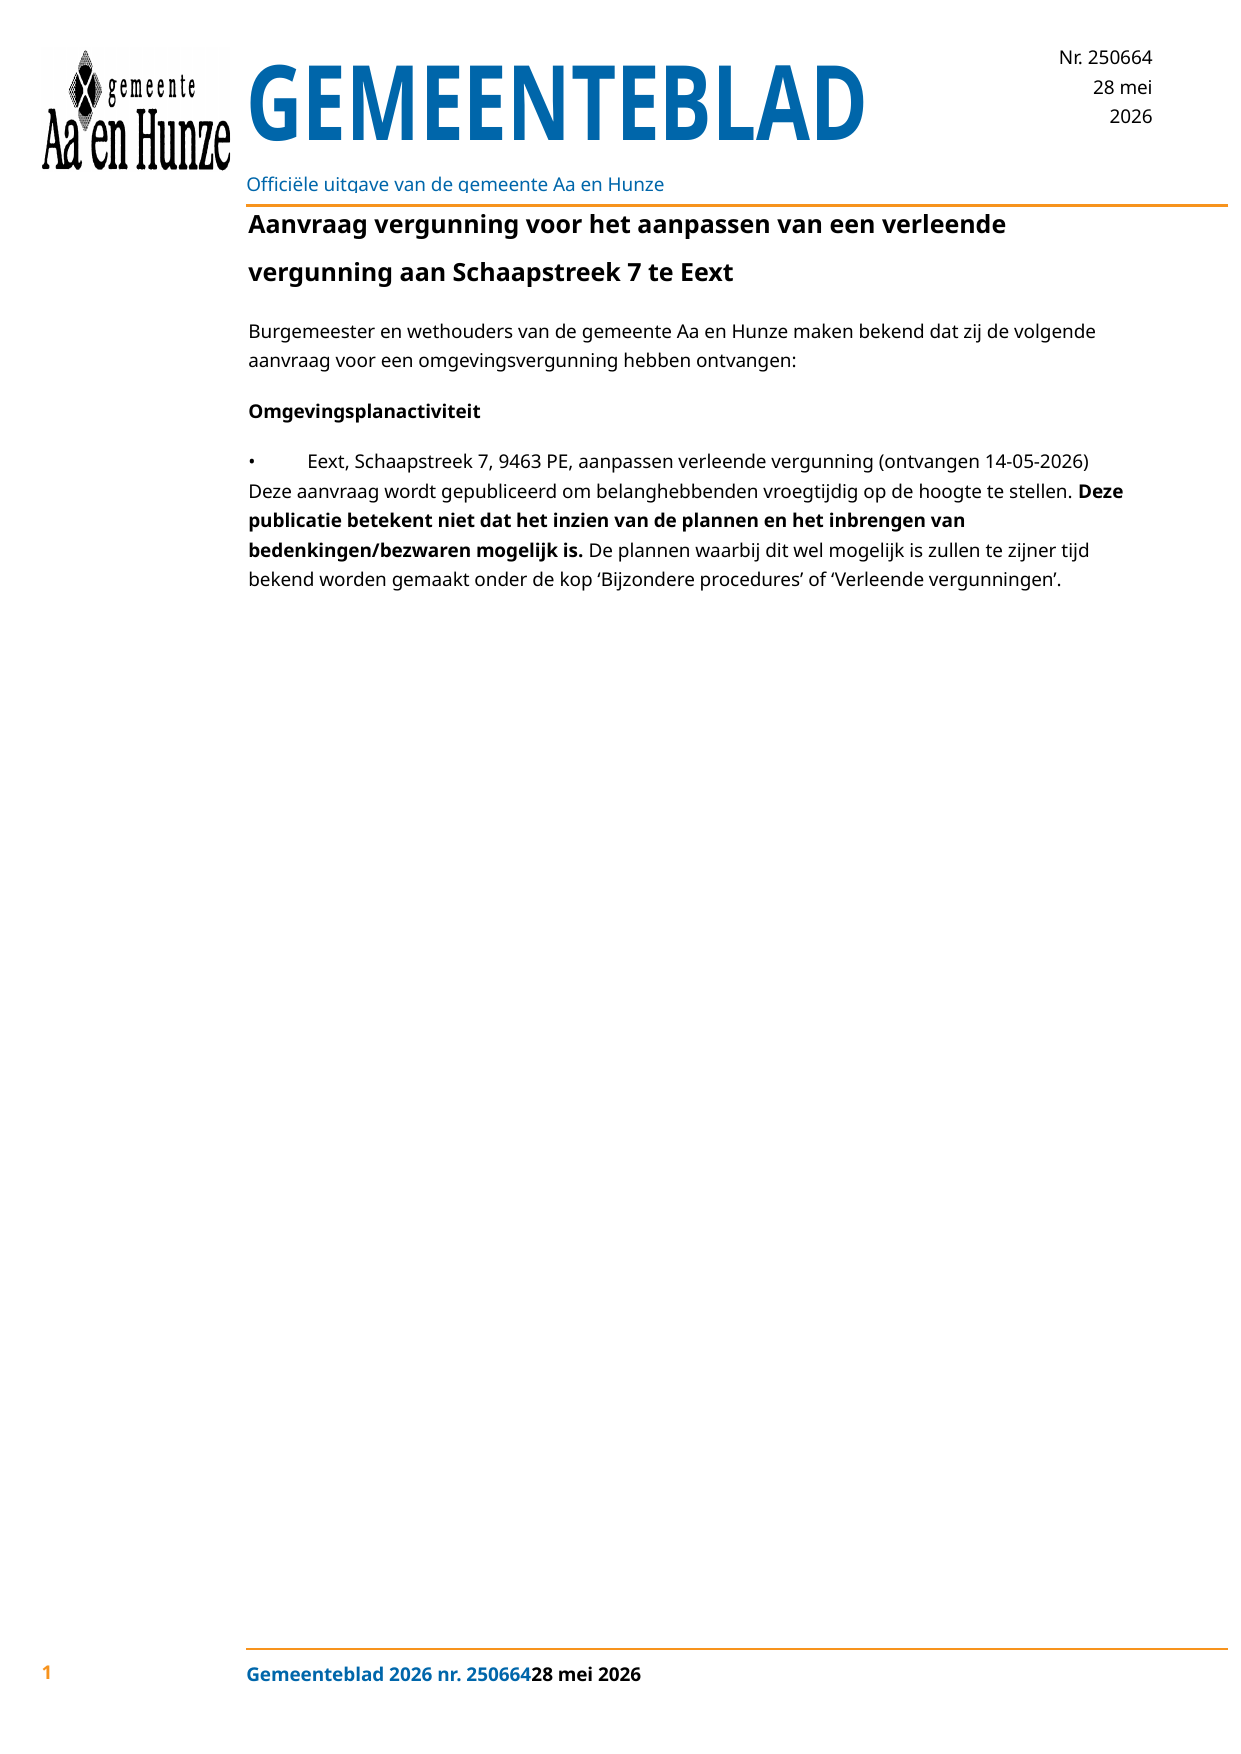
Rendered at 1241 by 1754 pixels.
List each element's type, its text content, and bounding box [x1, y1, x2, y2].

text Aanvraag vergunning voor het aanpassen van een verleende vergunning aan Schaapstreek 7 te Eext [248, 207, 1152, 288]
text Deze aanvraag wordt gepubliceerd om belanghebbenden vroegtijdig op de hoogte te stellen. Deze publicatie betekent niet dat het inzien van de plannen en het inbrengen van bedenkingen/bezwaren mogelijk is. De plannen waarbij dit wel mogelijk is zullen te zijner tijd bekend worden gemaakt onder de kop ‘Bijzondere procedures’ of ‘Verleende vergunningen’. [248, 478, 1152, 592]
picture [41, 47, 231, 172]
list Eext, Schaapstreek 7, 9463 PE, aanpassen verleende vergunning (ontvangen 14-05-2026) [248, 448, 1152, 474]
text Omgevingsplanactiviteit [248, 398, 1152, 424]
text Burgemeester en wethouders van de gemeente Aa en Hunze maken bekend dat zij de volgende aanvraag voor een omgevingsvergunning hebben ontvangen: [248, 318, 1152, 373]
